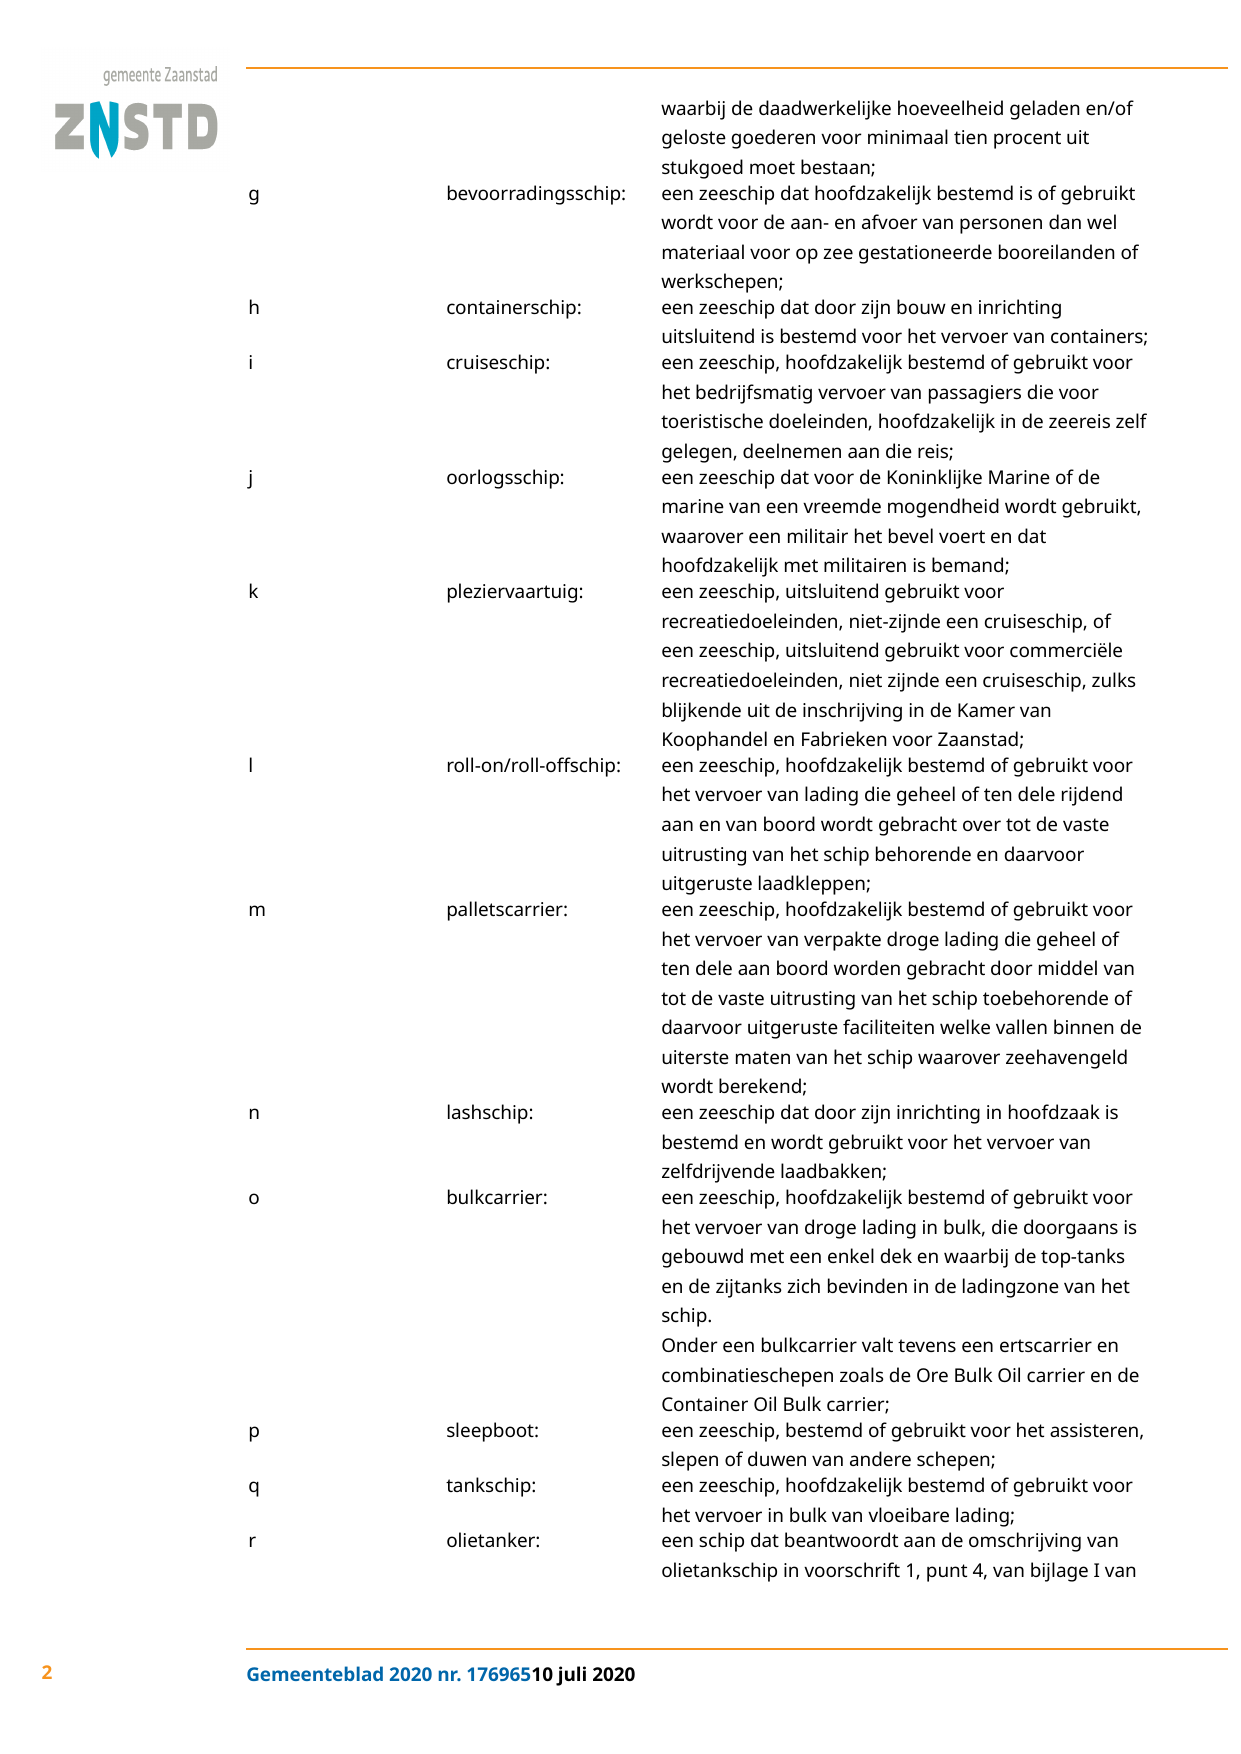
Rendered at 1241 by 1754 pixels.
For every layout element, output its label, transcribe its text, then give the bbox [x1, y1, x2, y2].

table_cell een zeeschip dat door zijn bouw en inrichting uitsluitend is bestemd voor het vervoer van containers; [661, 294, 1152, 349]
table_cell containerschip: [446, 294, 661, 349]
table_cell sleepboot: [446, 1417, 661, 1472]
table_cell palletscarrier: [446, 896, 661, 1099]
table_cell m [248, 896, 446, 1099]
table_cell bulkcarrier: [446, 1184, 661, 1417]
table_cell een zeeschip, bestemd of gebruikt voor het assisteren, slepen of duwen van andere schepen; [661, 1417, 1152, 1472]
table_cell een zeeschip, hoofdzakelijk bestemd of gebruikt voor het vervoer van lading die geheel of ten dele rijdend aan en van boord wordt gebracht over tot de vaste uitrusting van het schip behorende en daarvoor uitgeruste laadkleppen; [661, 752, 1152, 896]
table_cell h [248, 294, 446, 349]
table_cell bevoorradingsschip: [446, 180, 661, 294]
table_cell j [248, 464, 446, 578]
picture [41, 47, 231, 172]
table_cell n [248, 1099, 446, 1184]
table_cell l [248, 752, 446, 896]
table_cell waarbij de daadwerkelijke hoeveelheid geladen en/of geloste goederen voor minimaal tien procent uit stukgoed moet bestaan; [661, 95, 1152, 180]
table_cell een zeeschip, hoofdzakelijk bestemd of gebruikt voor het vervoer in bulk van vloeibare lading; [661, 1473, 1152, 1528]
table_cell een zeeschip dat voor de Koninklijke Marine of de marine van een vreemde mogendheid wordt gebruikt, waarover een militair het bevel voert en dat hoofdzakelijk met militairen is bemand; [661, 464, 1152, 578]
table_cell i [248, 350, 446, 464]
table_cell [446, 95, 661, 180]
table_cell lashschip: [446, 1099, 661, 1184]
table_cell roll-on/roll-offschip: [446, 752, 661, 896]
table_cell g [248, 180, 446, 294]
table_cell pleziervaartuig: [446, 579, 661, 752]
table_cell cruiseschip: [446, 350, 661, 464]
table_cell een zeeschip dat hoofdzakelijk bestemd is of gebruikt wordt voor de aan- en afvoer van personen dan wel materiaal voor op zee gestationeerde booreilanden of werkschepen; [661, 180, 1152, 294]
table_cell een zeeschip, hoofdzakelijk bestemd of gebruikt voor het bedrijfsmatig vervoer van passagiers die voor toeristische doeleinden, hoofdzakelijk in de zeereis zelf gelegen, deelnemen aan die reis; [661, 350, 1152, 464]
table_cell een zeeschip, hoofdzakelijk bestemd of gebruikt voor het vervoer van verpakte droge lading die geheel of ten dele aan boord worden gebracht door middel van tot de vaste uitrusting van het schip toebehorende of daarvoor uitgeruste faciliteiten welke vallen binnen de uiterste maten van het schip waarover zeehavengeld wordt berekend; [661, 896, 1152, 1099]
table_cell een zeeschip, hoofdzakelijk bestemd of gebruikt voor het vervoer van droge lading in bulk, die doorgaans is gebouwd met een enkel dek en waarbij de top-tanks en de zijtanks zich bevinden in de ladingzone van het schip. Onder een bulkcarrier valt tevens een ertscarrier en combinatieschepen zoals de Ore Bulk Oil carrier en de Container Oil Bulk carrier; [661, 1184, 1152, 1417]
table_cell een schip dat beantwoordt aan de omschrijving van olietankschip in voorschrift 1, punt 4, van bijlage I van [661, 1528, 1152, 1583]
table_cell olietanker: [446, 1528, 661, 1583]
table_cell een zeeschip, uitsluitend gebruikt voor recreatiedoeleinden, niet-zijnde een cruiseschip, of een zeeschip, uitsluitend gebruikt voor commerciële recreatiedoeleinden, niet zijnde een cruiseschip, zulks blijkende uit de inschrijving in de Kamer van Koophandel en Fabrieken voor Zaanstad; [661, 579, 1152, 752]
table_cell een zeeschip dat door zijn inrichting in hoofdzaak is bestemd en wordt gebruikt voor het vervoer van zelfdrijvende laadbakken; [661, 1099, 1152, 1184]
table_cell k [248, 579, 446, 752]
table_cell [248, 95, 446, 180]
table_cell q [248, 1473, 446, 1528]
table_cell tankschip: [446, 1473, 661, 1528]
table_cell oorlogsschip: [446, 464, 661, 578]
table_cell r [248, 1528, 446, 1583]
table_cell p [248, 1417, 446, 1472]
table_cell o [248, 1184, 446, 1417]
